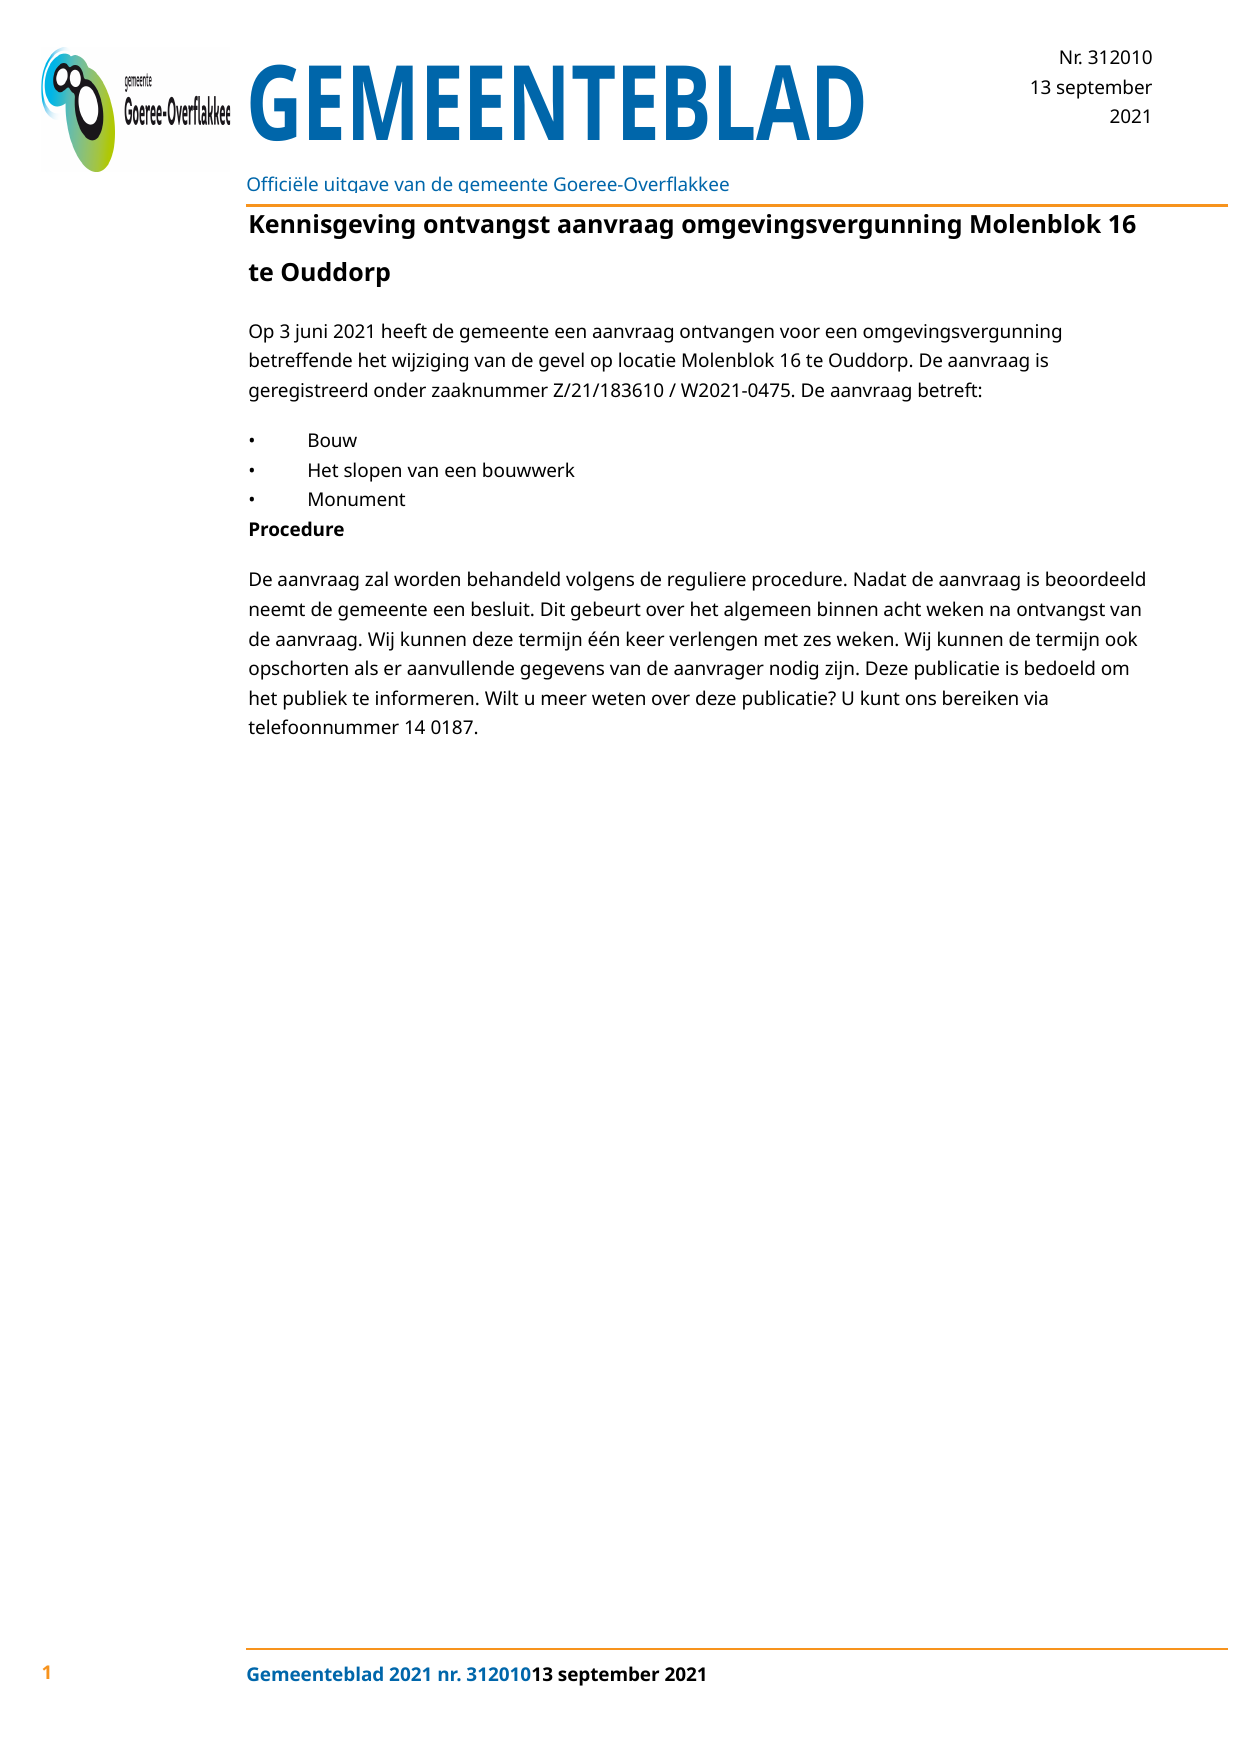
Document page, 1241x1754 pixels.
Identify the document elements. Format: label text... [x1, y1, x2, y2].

text Kennisgeving ontvangst aanvraag omgevingsvergunning Molenblok 16 te Ouddorp [248, 207, 1152, 288]
list Monument [248, 487, 1152, 512]
list Bouw [248, 427, 1152, 453]
text Procedure [248, 516, 1152, 542]
picture [41, 47, 231, 172]
text Op 3 juni 2021 heeft de gemeente een aanvraag ontvangen voor een omgevingsvergunning betreffende het wijziging van de gevel op locatie Molenblok 16 te Ouddorp. De aanvraag is geregistreerd onder zaaknummer Z/21/183610 / W2021-0475. De aanvraag betreft: [248, 318, 1152, 403]
text De aanvraag zal worden behandeld volgens de reguliere procedure. Nadat de aanvraag is beoordeeld neemt de gemeente een besluit. Dit gebeurt over het algemeen binnen acht weken na ontvangst van de aanvraag. Wij kunnen deze termijn één keer verlengen met zes weken. Wij kunnen de termijn ook opschorten als er aanvullende gegevens van de aanvrager nodig zijn. Deze publicatie is bedoeld om het publiek te informeren. Wilt u meer weten over deze publicatie? U kunt ons bereiken via telefoonnummer 14 0187. [248, 567, 1152, 740]
list Het slopen van een bouwwerk [248, 457, 1152, 483]
